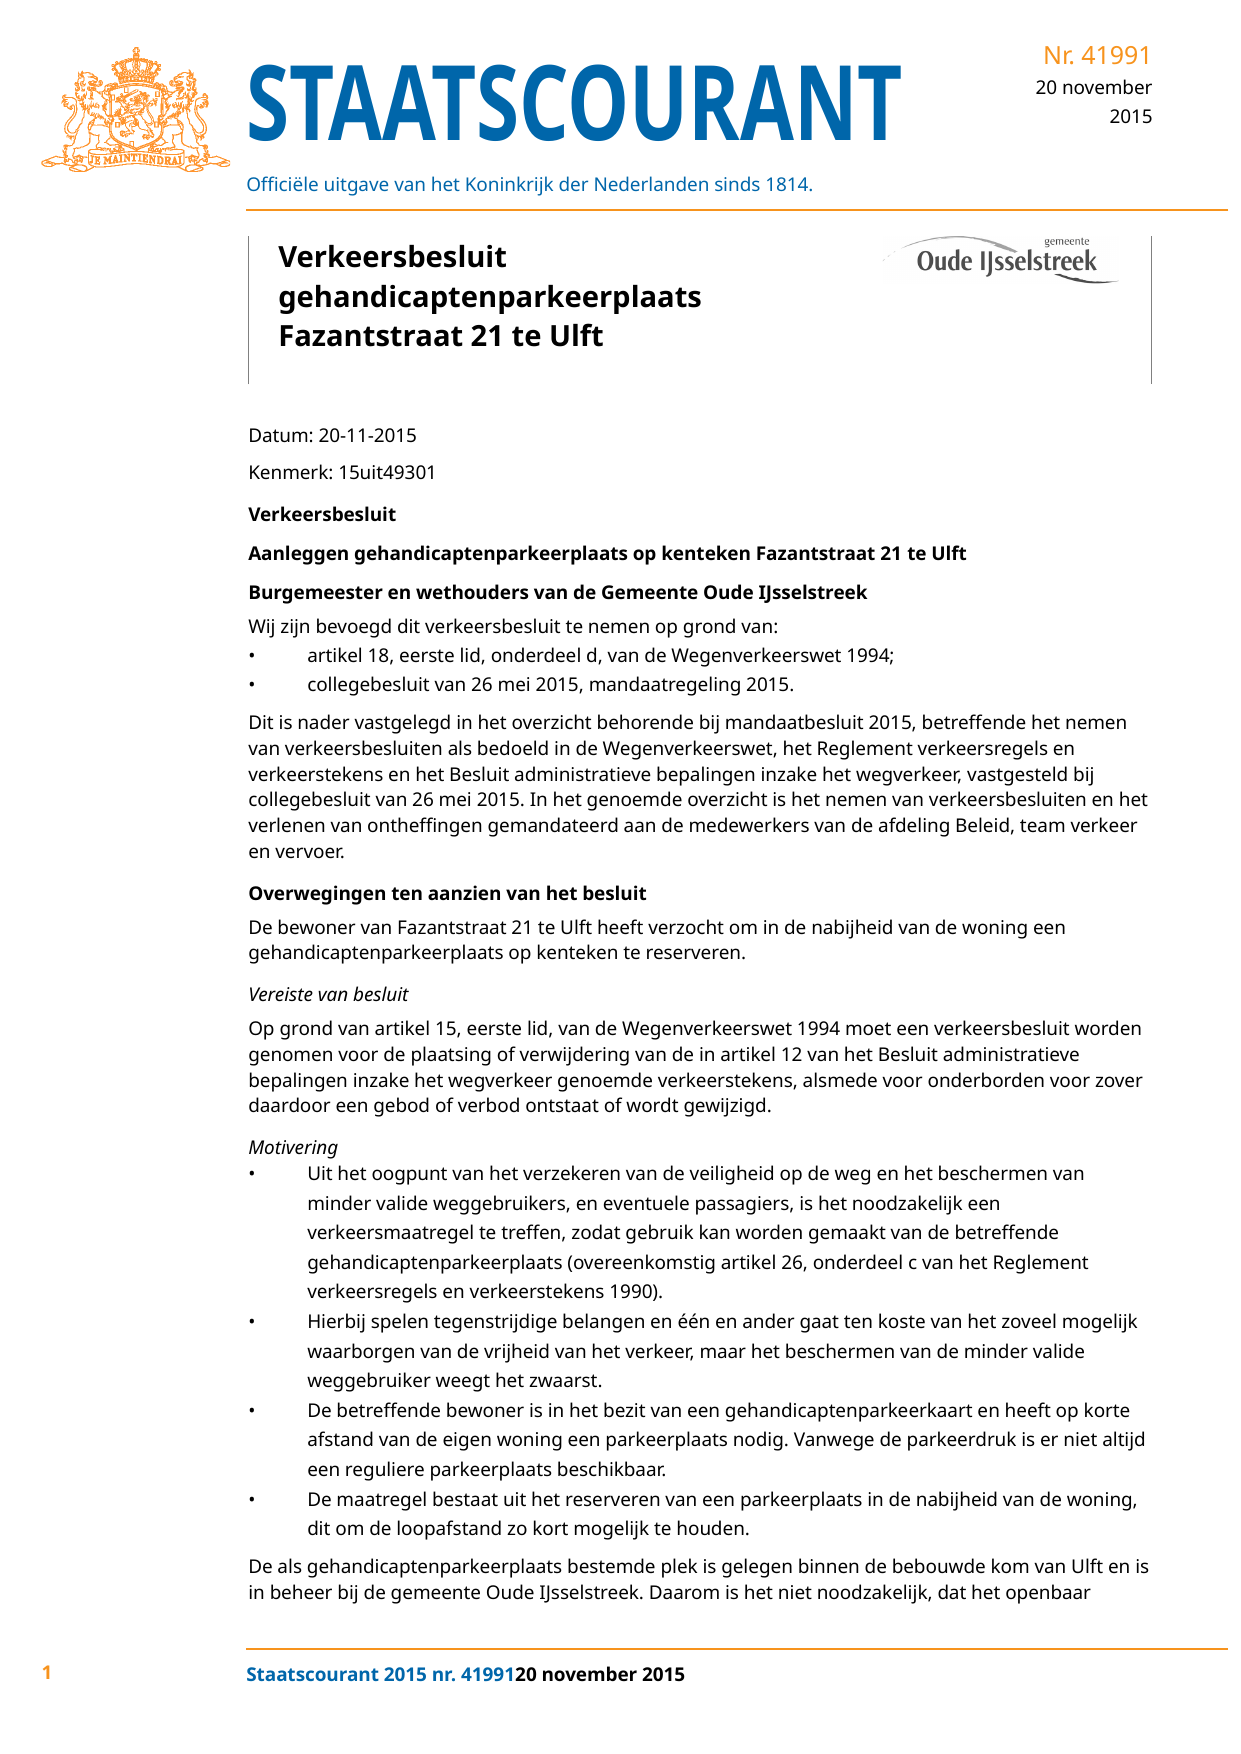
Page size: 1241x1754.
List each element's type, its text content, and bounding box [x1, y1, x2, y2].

table_header Verkeersbesluit gehandicaptenparkeerplaats Fazantstraat 21 te Ulft [249, 236, 850, 384]
picture [882, 236, 1119, 284]
list De betreffende bewoner is in het bezit van een gehandicaptenparkeerkaart en heeft op korte afstand van de eigen woning een parkeerplaats nodig. Vanwege de parkeerdruk is er niet altijd een reguliere parkeerplaats beschikbaar. [248, 1397, 1152, 1482]
list Uit het oogpunt van het verzekeren van de veiligheid op de weg en het beschermen van minder valide weggebruikers, en eventuele passagiers, is het noodzakelijk een verkeersmaatregel te treffen, zodat gebruik kan worden gemaakt van de betreffende gehandicaptenparkeerplaats (overeenkomstig artikel 26, onderdeel c van het Reglement verkeersregels en verkeerstekens 1990). [248, 1160, 1152, 1304]
text De bewoner van Fazantstraat 21 te Ulft heeft verzocht om in de nabijheid van de woning een gehandicaptenparkeerplaats op kenteken te reserveren. [248, 914, 1152, 965]
text De als gehandicaptenparkeerplaats bestemde plek is gelegen binnen de bebouwde kom van Ulft en is in beheer bij de gemeente Oude IJsselstreek. Daarom is het niet noodzakelijk, dat het openbaar [248, 1553, 1152, 1605]
text Dit is nader vastgelegd in het overzicht behorende bij mandaatbesluit 2015, betreffende het nemen van verkeersbesluiten als bedoeld in de Wegenverkeerswet, het Reglement verkeersregels en verkeerstekens en het Besluit administratieve bepalingen inzake het wegverkeer, vastgesteld bij collegebesluit van 26 mei 2015. In het genoemde overzicht is het nemen van verkeersbesluiten en het verlenen van ontheffingen gemandateerd aan de medewerkers van de afdeling Beleid, team verkeer en vervoer. [248, 709, 1152, 864]
text Burgemeester en wethouders van de Gemeente Oude IJsselstreek [248, 579, 1152, 605]
text Kenmerk: 15uit49301 [248, 459, 1152, 485]
text Aanleggen gehandicaptenparkeerplaats op kenteken Fazantstraat 21 te Ulft [248, 540, 1152, 566]
text Vereiste van besluit [248, 981, 1152, 1007]
list Hierbij spelen tegenstrijdige belangen en één en ander gaat ten koste van het zoveel mogelijk waarborgen van de vrijheid van het verkeer, maar het beschermen van de minder valide weggebruiker weegt het zwaarst. [248, 1308, 1152, 1393]
text Verkeersbesluit [248, 501, 1152, 527]
picture [41, 47, 231, 172]
list collegebesluit van 26 mei 2015, mandaatregeling 2015. [248, 671, 1152, 697]
table_header [850, 236, 1151, 384]
text Wij zijn bevoegd dit verkeersbesluit te nemen op grond van: [248, 613, 1152, 639]
text Datum: 20-11-2015 [248, 422, 1152, 448]
text Motivering [248, 1134, 1152, 1160]
text Op grond van artikel 15, eerste lid, van de Wegenverkeerswet 1994 moet een verkeersbesluit worden genomen voor de plaatsing of verwijdering van de in artikel 12 van het Besluit administratieve bepalingen inzake het wegverkeer genoemde verkeerstekens, alsmede voor onderborden voor zover daardoor een gebod of verbod ontstaat of wordt gewijzigd. [248, 1016, 1152, 1118]
list De maatregel bestaat uit het reserveren van een parkeerplaats in de nabijheid van de woning, dit om de loopafstand zo kort mogelijk te houden. [248, 1486, 1152, 1541]
list artikel 18, eerste lid, onderdeel d, van de Wegenverkeerswet 1994; [248, 642, 1152, 667]
text Overwegingen ten aanzien van het besluit [248, 880, 1152, 906]
